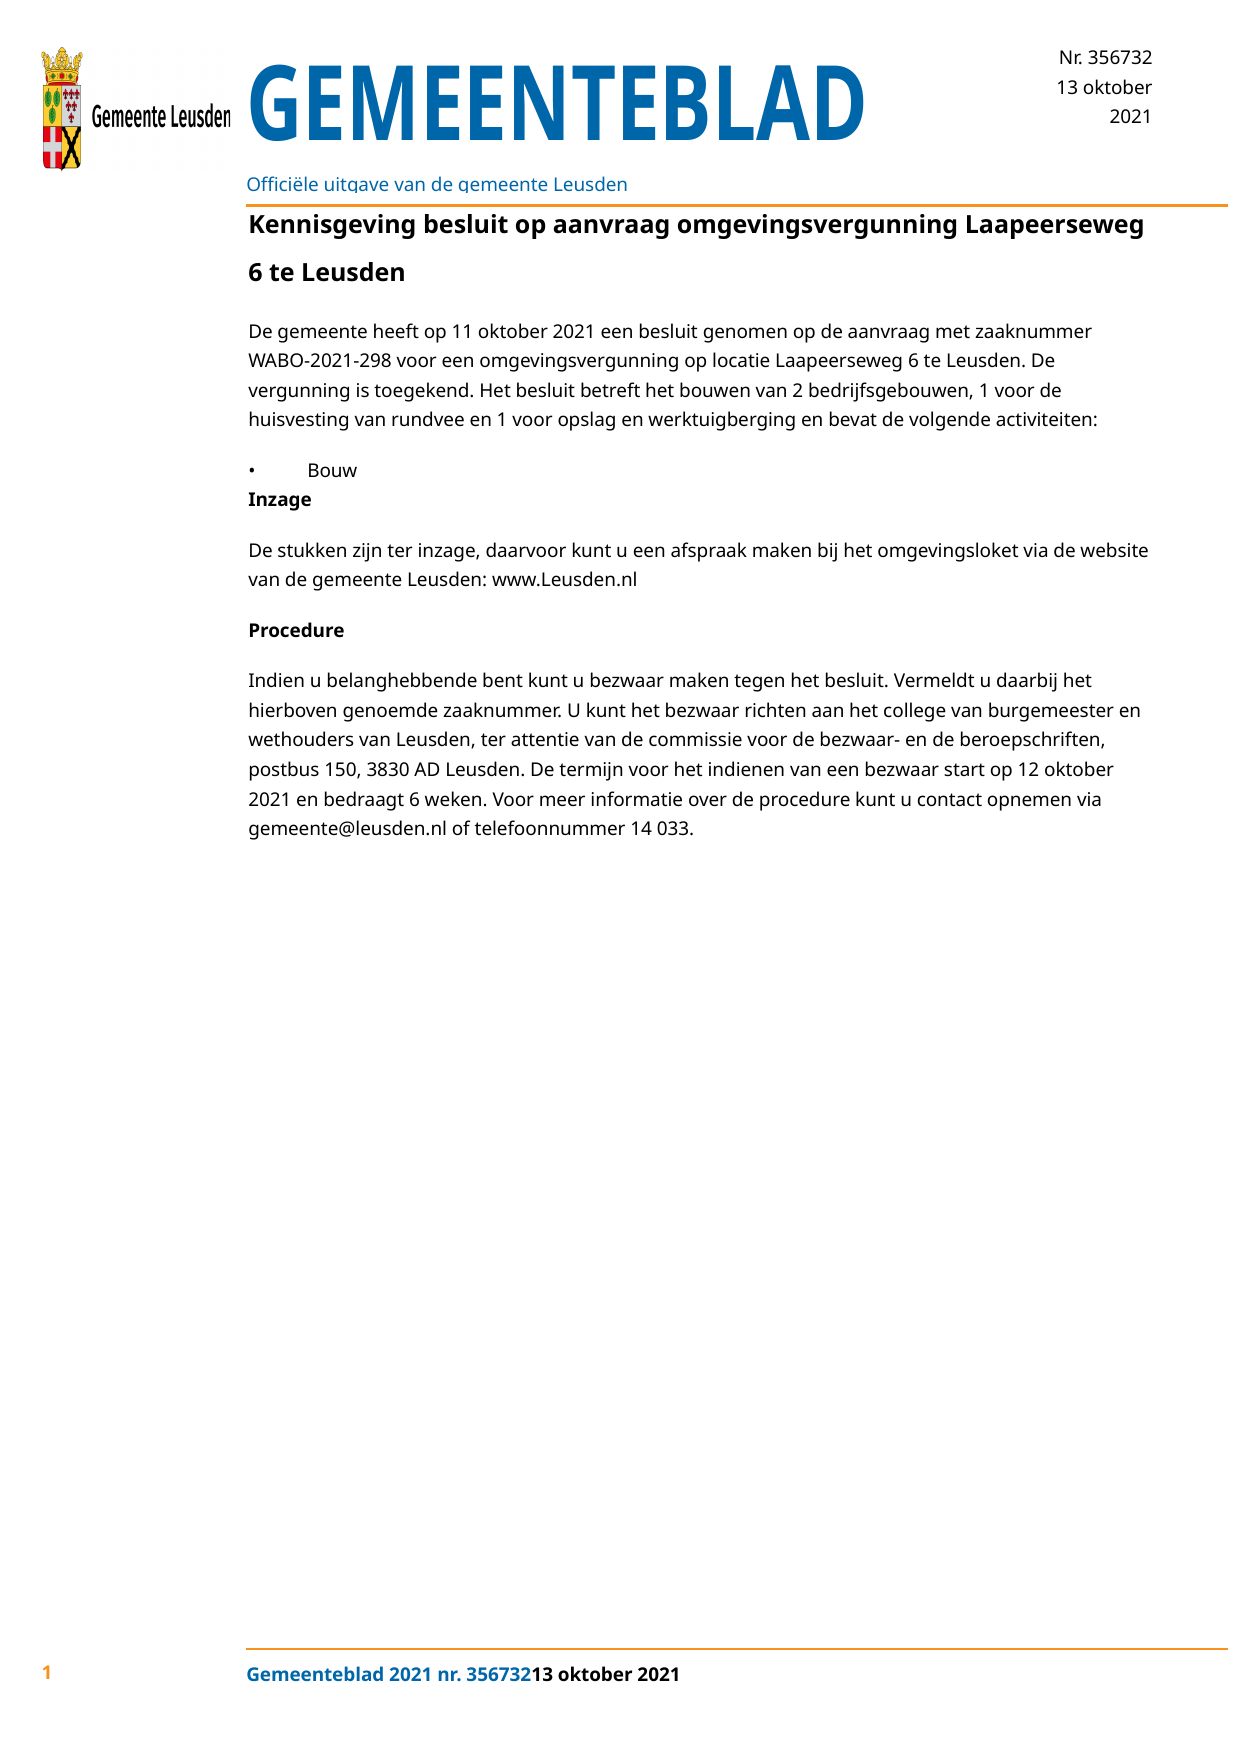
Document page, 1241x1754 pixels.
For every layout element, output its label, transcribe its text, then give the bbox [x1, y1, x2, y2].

text De stukken zijn ter inzage, daarvoor kunt u een afspraak maken bij het omgevingsloket via de website van de gemeente Leusden: www.Leusden.nl [248, 537, 1152, 592]
text Kennisgeving besluit op aanvraag omgevingsvergunning Laapeerseweg 6 te Leusden [248, 207, 1152, 288]
list Bouw [248, 457, 1152, 483]
text Inzage [248, 487, 1152, 512]
text Indien u belanghebbende bent kunt u bezwaar maken tegen het besluit. Vermeldt u daarbij het hierboven genoemde zaaknummer. U kunt het bezwaar richten aan het college van burgemeester en wethouders van Leusden, ter attentie van de commissie voor de bezwaar- en de beroepschriften, postbus 150, 3830 AD Leusden. De termijn voor het indienen van een bezwaar start op 12 oktober 2021 en bedraagt 6 weken. Voor meer informatie over de procedure kunt u contact opnemen via gemeente@leusden.nl of telefoonnummer 14 033. [248, 667, 1152, 841]
picture [41, 47, 231, 172]
text Procedure [248, 617, 1152, 643]
text De gemeente heeft op 11 oktober 2021 een besluit genomen op de aanvraag met zaaknummer WABO-2021-298 voor een omgevingsvergunning op locatie Laapeerseweg 6 te Leusden. De vergunning is toegekend. Het besluit betreft het bouwen van 2 bedrijfsgebouwen, 1 voor de huisvesting van rundvee en 1 voor opslag en werktuigberging en bevat de volgende activiteiten: [248, 318, 1152, 432]
